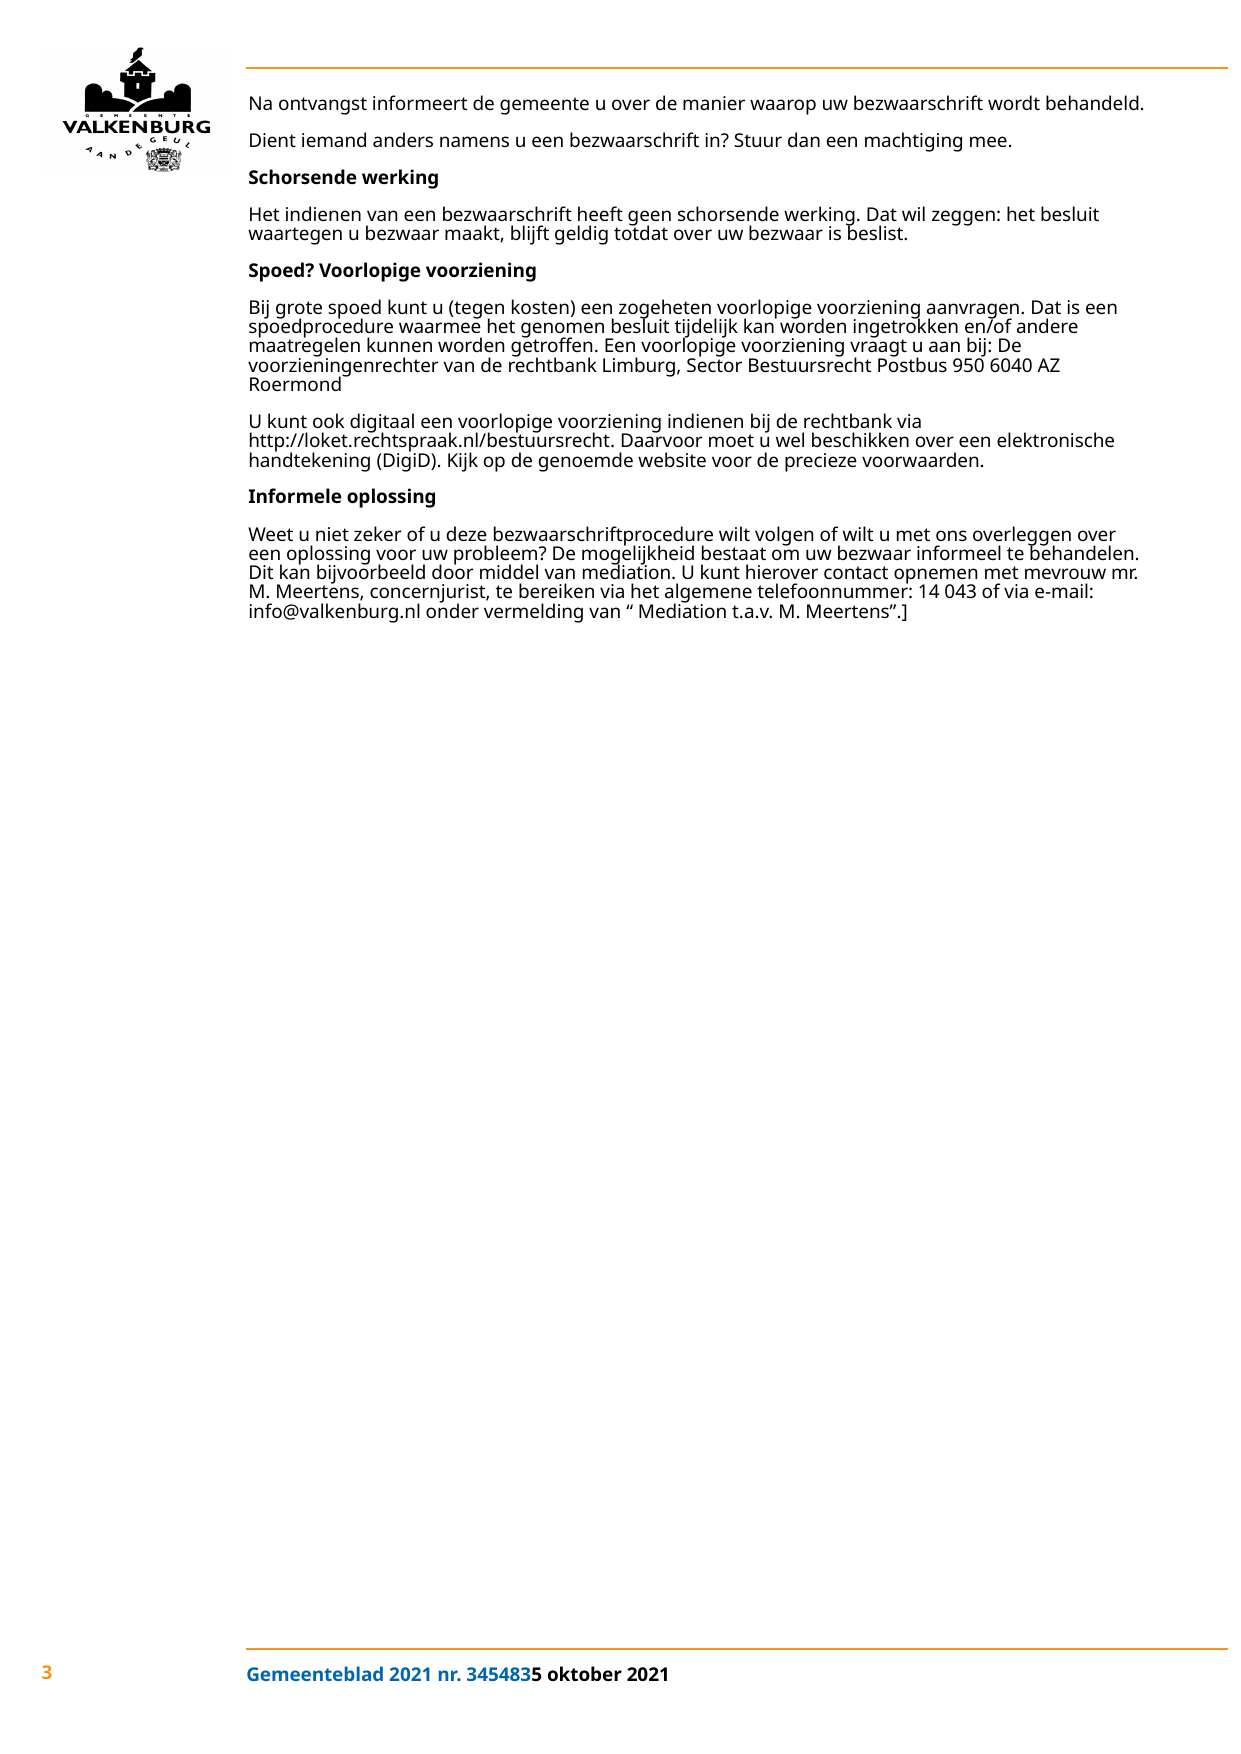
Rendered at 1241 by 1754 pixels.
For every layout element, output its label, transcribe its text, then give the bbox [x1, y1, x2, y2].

text Bij grote spoed kunt u (tegen kosten) een zogeheten voorlopige voorziening aanvragen. Dat is een spoedprocedure waarmee het genomen besluit tijdelijk kan worden ingetrokken en/of andere maatregelen kunnen worden getroffen. Een voorlopige voorziening vraagt u aan bij: De voorzieningenrechter van de rechtbank Limburg, Sector Bestuursrecht Postbus 950 6040 AZ Roermond [248, 299, 1152, 395]
text Na ontvangst informeert de gemeente u over de manier waarop uw bezwaarschrift wordt behandeld. [248, 95, 1152, 114]
text Informele oplossing [248, 488, 1152, 508]
text U kunt ook digitaal een voorlopige voorziening indienen bij de rechtbank via http://loket.rechtspraak.nl/bestuursrecht. Daarvoor moet u wel beschikken over een elektronische handtekening (DigiD). Kijk op de genoemde website voor de precieze voorwaarden. [248, 413, 1152, 471]
text Het indienen van een bezwaarschrift heeft geen schorsende werking. Dat wil zeggen: het besluit waartegen u bezwaar maakt, blijft geldig totdat over uw bezwaar is beslist. [248, 206, 1152, 244]
picture [41, 47, 231, 172]
text Weet u niet zeker of u deze bezwaarschriftprocedure wilt volgen of wilt u met ons overleggen over een oplossing voor uw probleem? De mogelijkheid bestaat om uw bezwaar informeel te behandelen. Dit kan bijvoorbeeld door middel van mediation. U kunt hierover contact opnemen met mevrouw mr. M. Meertens, concernjurist, te bereiken via het algemene telefoonnummer: 14 043 of via e-mail: info@valkenburg.nl onder vermelding van “ Mediation t.a.v. M. Meertens”.] [248, 526, 1152, 622]
text Schorsende werking [248, 169, 1152, 188]
text Dient iemand anders namens u een bezwaarschrift in? Stuur dan een machtiging mee. [248, 132, 1152, 151]
text Spoed? Voorlopige voorziening [248, 262, 1152, 281]
